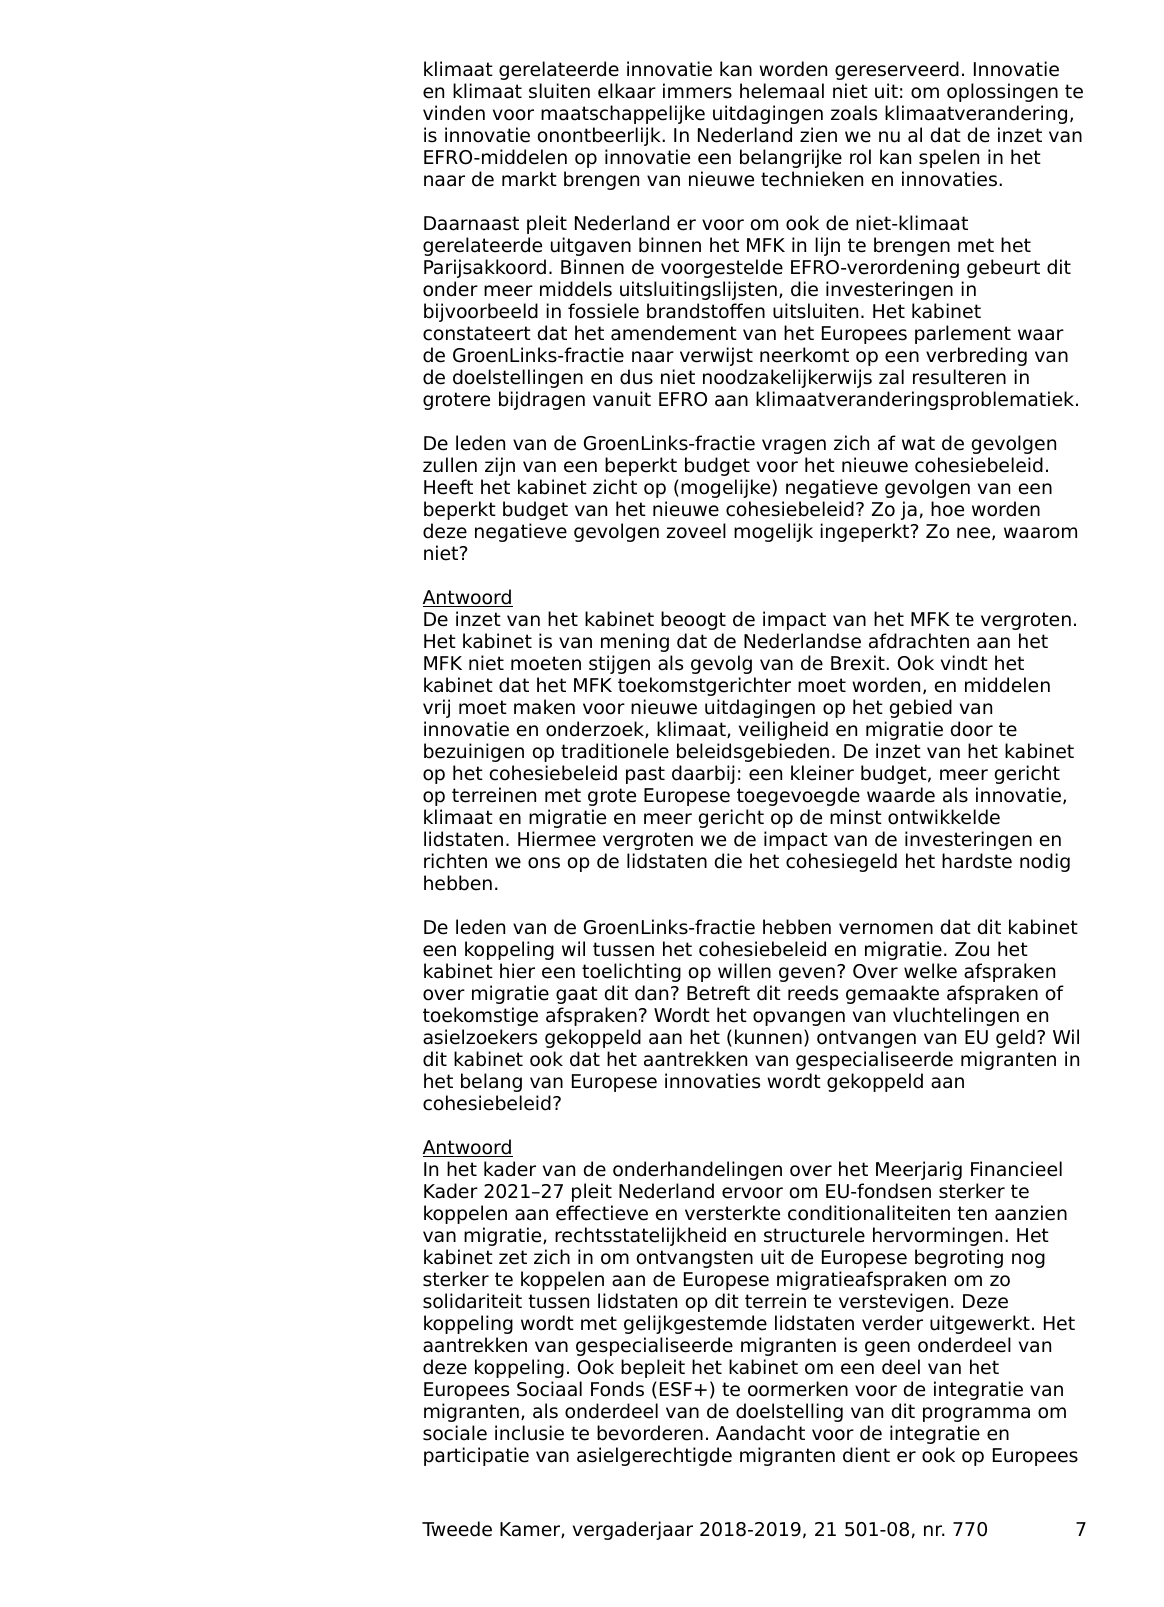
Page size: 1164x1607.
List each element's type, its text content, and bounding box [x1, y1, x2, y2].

text Daarnaast pleit Nederland er voor om ook de niet-klimaat gerelateerde uitgaven binnen het MFK in lijn te brengen met het Parijsakkoord. Binnen de voorgestelde EFRO-verordening gebeurt dit onder meer middels uitsluitingslijsten, die investeringen in bijvoorbeeld in fossiele brandstoffen uitsluiten. Het kabinet constateert dat het amendement van het Europees parlement waar de GroenLinks-fractie naar verwijst neerkomt op een verbreding van de doelstellingen en dus niet noodzakelijkerwijs zal resulteren in grotere bijdragen vanuit EFRO aan klimaatveranderingsproblematiek. [422, 213, 1087, 411]
text Antwoord [422, 587, 1087, 609]
text De inzet van het kabinet beoogt de impact van het MFK te vergroten. Het kabinet is van mening dat de Nederlandse afdrachten aan het MFK niet moeten stijgen als gevolg van de Brexit. Ook vindt het kabinet dat het MFK toekomstgerichter moet worden, en middelen vrij moet maken voor nieuwe uitdagingen op het gebied van innovatie en onderzoek, klimaat, veiligheid en migratie door te bezuinigen op traditionele beleidsgebieden. De inzet van het kabinet op het cohesiebeleid past daarbij: een kleiner budget, meer gericht op terreinen met grote Europese toegevoegde waarde als innovatie, klimaat en migratie en meer gericht op de minst ontwikkelde lidstaten. Hiermee vergroten we de impact van de investeringen en richten we ons op de lidstaten die het cohesiegeld het hardste nodig hebben. [422, 609, 1087, 895]
text Antwoord [422, 1137, 1087, 1159]
text De leden van de GroenLinks-fractie hebben vernomen dat dit kabinet een koppeling wil tussen het cohesiebeleid en migratie. Zou het kabinet hier een toelichting op willen geven? Over welke afspraken over migratie gaat dit dan? Betreft dit reeds gemaakte afspraken of toekomstige afspraken? Wordt het opvangen van vluchtelingen en asielzoekers gekoppeld aan het (kunnen) ontvangen van EU geld? Wil dit kabinet ook dat het aantrekken van gespecialiseerde migranten in het belang van Europese innovaties wordt gekoppeld aan cohesiebeleid? [422, 917, 1087, 1115]
text De leden van de GroenLinks-fractie vragen zich af wat de gevolgen zullen zijn van een beperkt budget voor het nieuwe cohesiebeleid. Heeft het kabinet zicht op (mogelijke) negatieve gevolgen van een beperkt budget van het nieuwe cohesiebeleid? Zo ja, hoe worden deze negatieve gevolgen zoveel mogelijk ingeperkt? Zo nee, waarom niet? [422, 433, 1087, 565]
text klimaat gerelateerde innovatie kan worden gereserveerd. Innovatie en klimaat sluiten elkaar immers helemaal niet uit: om oplossingen te vinden voor maatschappelijke uitdagingen zoals klimaatverandering, is innovatie onontbeerlijk. In Nederland zien we nu al dat de inzet van EFRO-middelen op innovatie een belangrijke rol kan spelen in het naar de markt brengen van nieuwe technieken en innovaties. [422, 59, 1087, 191]
text In het kader van de onderhandelingen over het Meerjarig Financieel Kader 2021–27 pleit Nederland ervoor om EU-fondsen sterker te koppelen aan effectieve en versterkte conditionaliteiten ten aanzien van migratie, rechtsstatelijkheid en structurele hervormingen. Het kabinet zet zich in om ontvangsten uit de Europese begroting nog sterker te koppelen aan de Europese migratieafspraken om zo solidariteit tussen lidstaten op dit terrein te verstevigen. Deze koppeling wordt met gelijkgestemde lidstaten verder uitgewerkt. Het aantrekken van gespecialiseerde migranten is geen onderdeel van deze koppeling. Ook bepleit het kabinet om een deel van het Europees Sociaal Fonds (ESF+) te oormerken voor de integratie van migranten, als onderdeel van de doelstelling van dit programma om sociale inclusie te bevorderen. Aandacht voor de integratie en participatie van asielgerechtigde migranten dient er ook op Europees [422, 1159, 1087, 1467]
